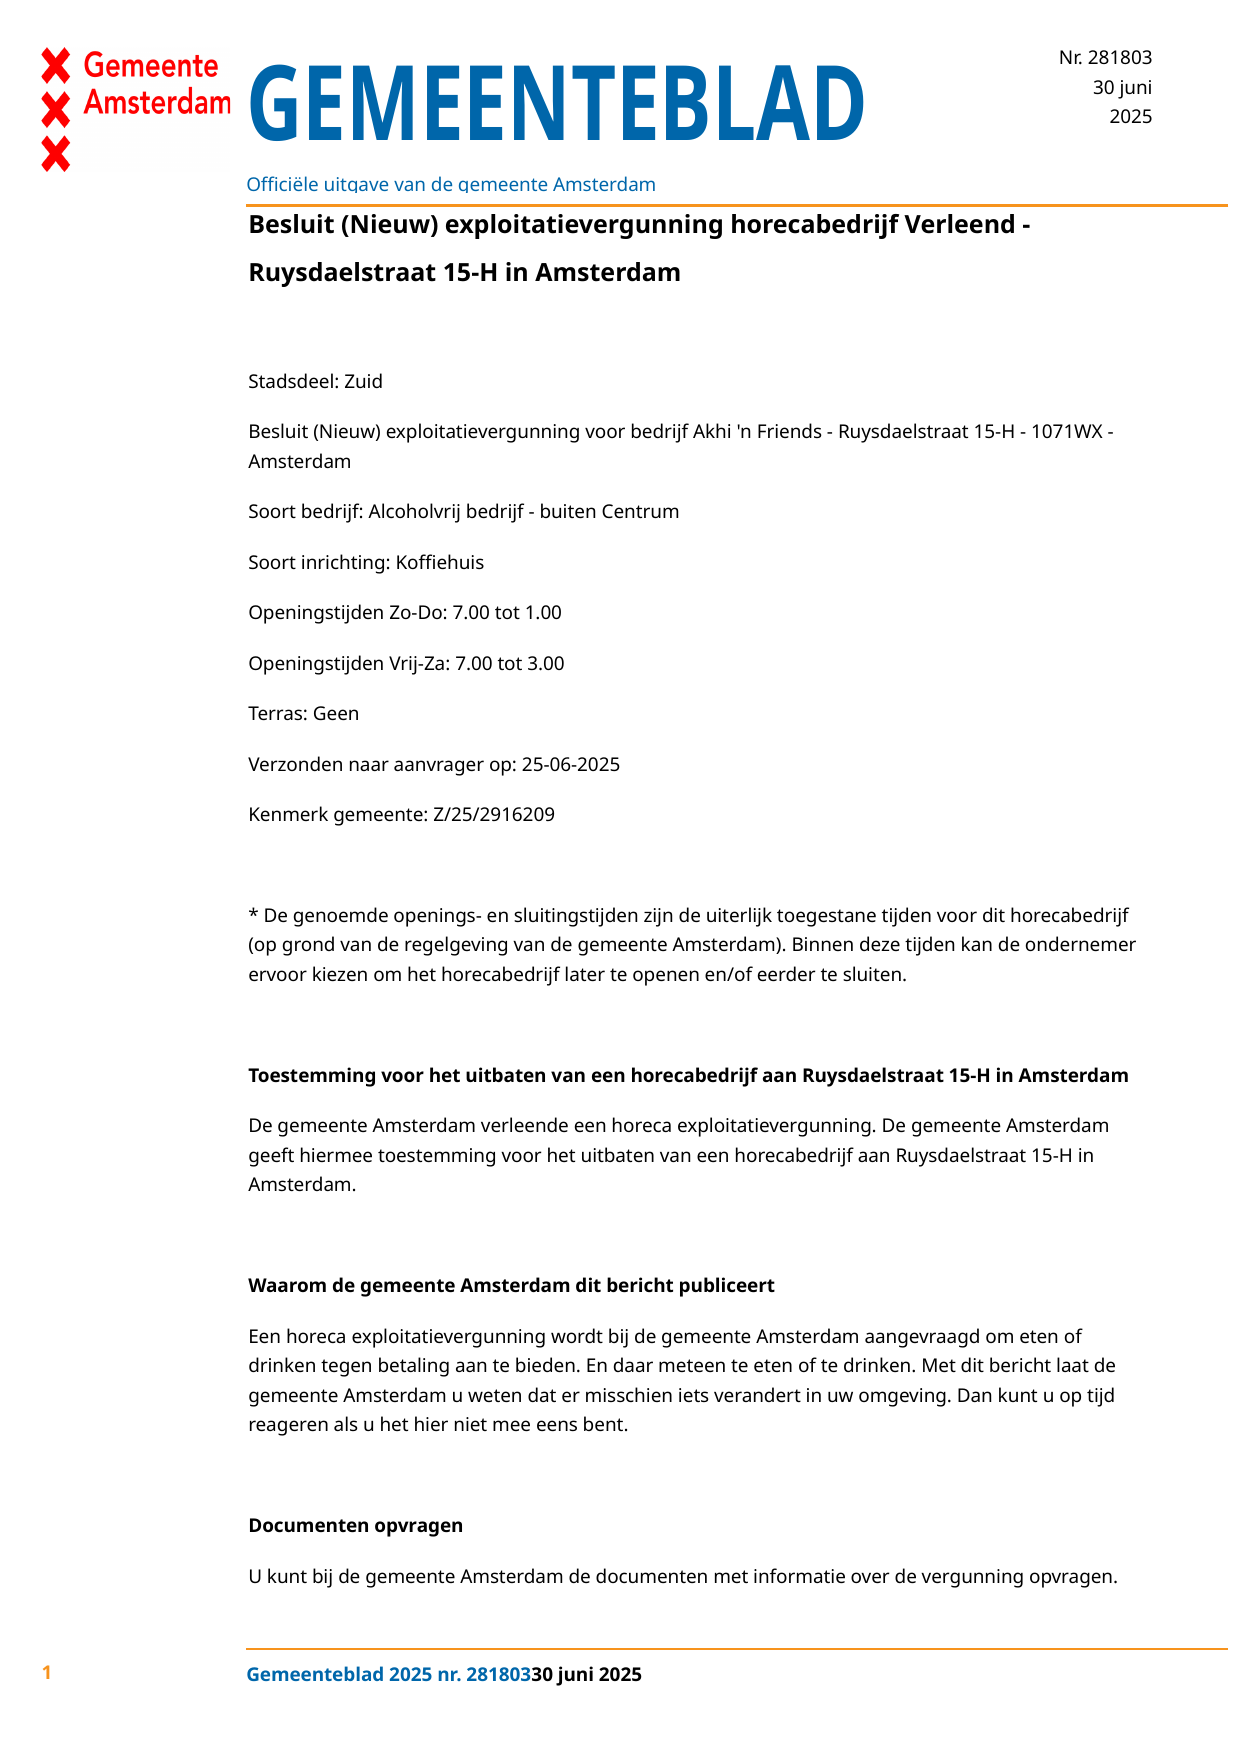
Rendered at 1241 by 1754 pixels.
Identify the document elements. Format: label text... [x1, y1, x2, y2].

text Verzonden naar aanvrager op: 25-06-2025 [248, 751, 1152, 777]
text * De genoemde openings- en sluitingstijden zijn de uiterlijk toegestane tijden voor dit horecabedrijf (op grond van de regelgeving van de gemeente Amsterdam). Binnen deze tijden kan de ondernemer ervoor kiezen om het horecabedrijf later te openen en/of eerder te sluiten. [248, 902, 1152, 987]
text Besluit (Nieuw) exploitatievergunning horecabedrijf Verleend - Ruysdaelstraat 15-H in Amsterdam [248, 207, 1152, 288]
text Toestemming voor het uitbaten van een horecabedrijf aan Ruysdaelstraat 15-H in Amsterdam [248, 1062, 1152, 1088]
text Stadsdeel: Zuid [248, 368, 1152, 394]
picture [41, 47, 231, 172]
text Soort bedrijf: Alcoholvrij bedrijf - buiten Centrum [248, 499, 1152, 524]
text Soort inrichting: Koffiehuis [248, 549, 1152, 575]
text U kunt bij de gemeente Amsterdam de documenten met informatie over de vergunning opvragen. [248, 1563, 1152, 1589]
text Terras: Geen [248, 700, 1152, 726]
text Documenten opvragen [248, 1512, 1152, 1538]
text Openingstijden Vrij-Za: 7.00 tot 3.00 [248, 650, 1152, 676]
text Openingstijden Zo-Do: 7.00 tot 1.00 [248, 599, 1152, 625]
text Kenmerk gemeente: Z/25/2916209 [248, 801, 1152, 827]
text Waarom de gemeente Amsterdam dit bericht publiceert [248, 1272, 1152, 1298]
text De gemeente Amsterdam verleende een horeca exploitatievergunning. De gemeente Amsterdam geeft hiermee toestemming voor het uitbaten van een horecabedrijf aan Ruysdaelstraat 15-H in Amsterdam. [248, 1112, 1152, 1197]
text Een horeca exploitatievergunning wordt bij de gemeente Amsterdam aangevraagd om eten of drinken tegen betaling aan te bieden. En daar meteen te eten of te drinken. Met dit bericht laat de gemeente Amsterdam u weten dat er misschien iets verandert in uw omgeving. Dan kunt u op tijd reageren als u het hier niet mee eens bent. [248, 1323, 1152, 1437]
text Besluit (Nieuw) exploitatievergunning voor bedrijf Akhi 'n Friends - Ruysdaelstraat 15-H - 1071WX - Amsterdam [248, 419, 1152, 474]
